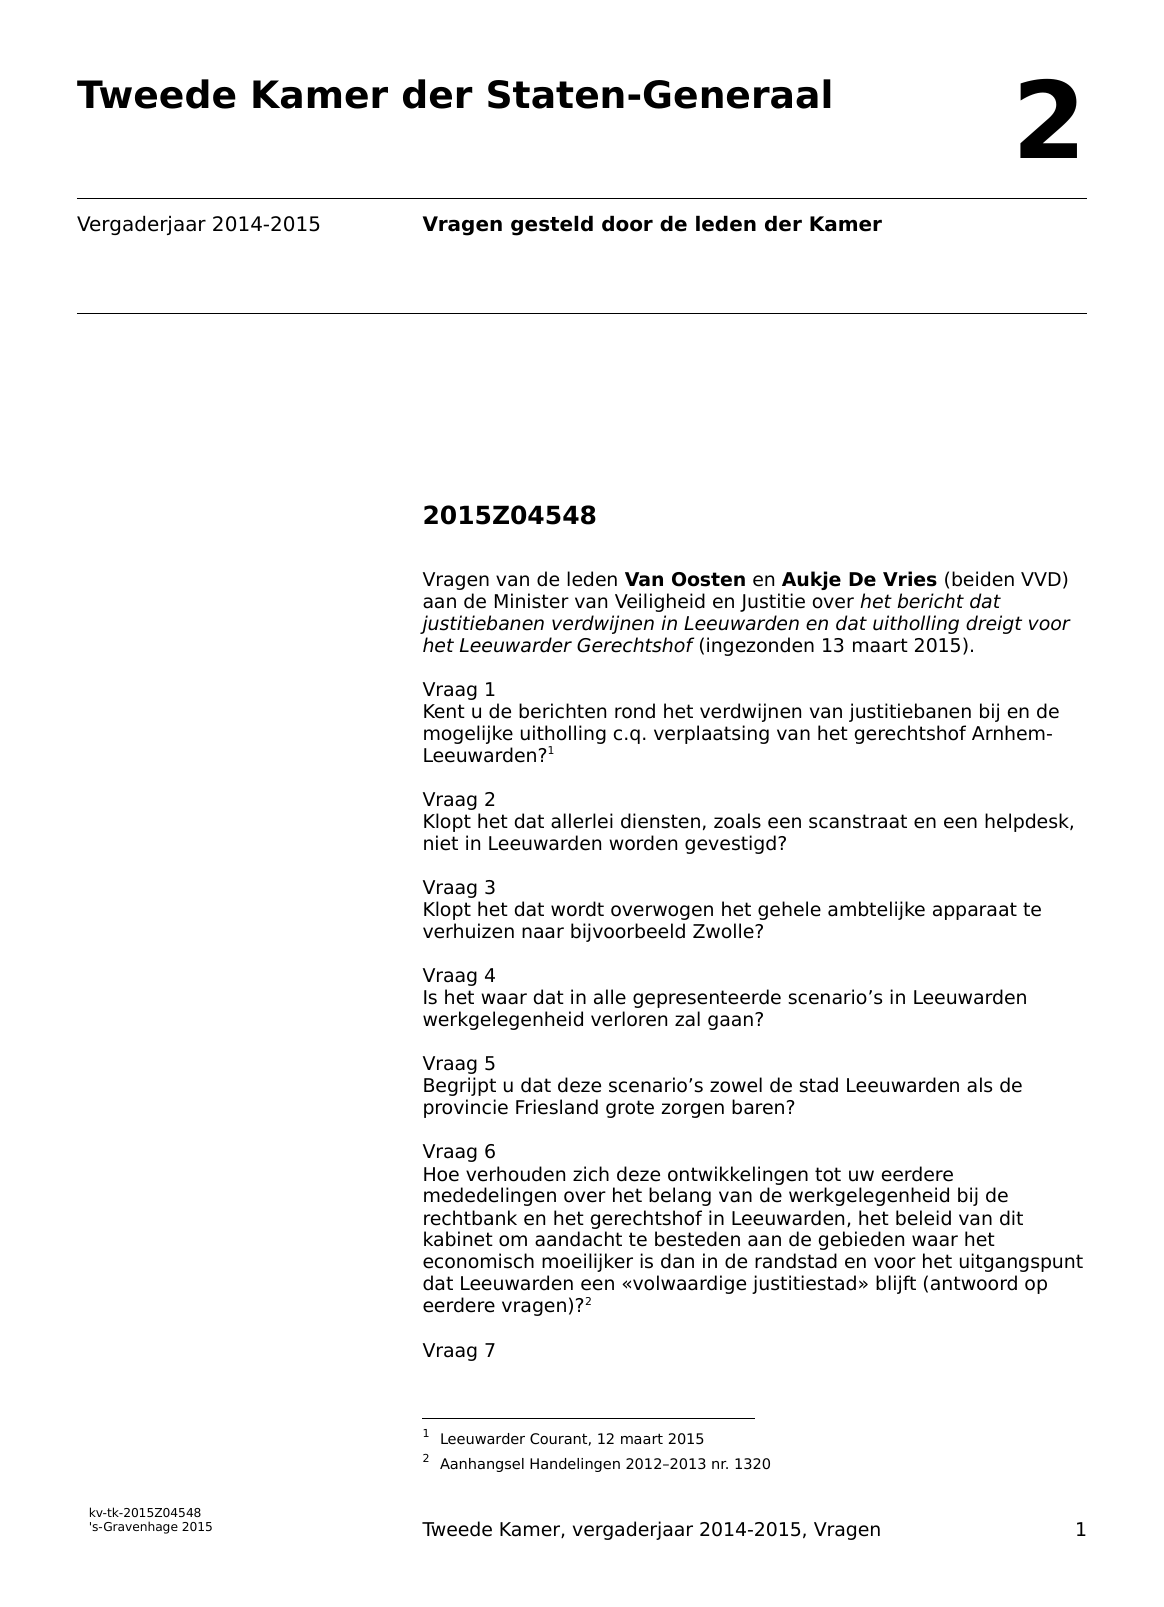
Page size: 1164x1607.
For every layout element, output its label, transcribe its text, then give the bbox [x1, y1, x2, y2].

table_cell Vragen gesteld door de leden der Kamer [422, 199, 1087, 313]
text Vraag 7 [422, 1339, 1087, 1361]
text Klopt het dat wordt overwogen het gehele ambtelijke apparaat te verhuizen naar bijvoorbeeld Zwolle? [422, 899, 1087, 943]
text 2015Z04548 [422, 501, 1087, 531]
table_header 2 [886, 59, 1087, 198]
text Kent u de berichten rond het verdwijnen van justitiebanen bij en de mogelijke uitholling c.q. verplaatsing van het gerechtshof Arnhem-Leeuwarden? [422, 701, 1087, 767]
table_header Tweede Kamer der Staten-Generaal [77, 59, 886, 198]
text Vragen van de leden Van Oosten en Aukje De Vries (beiden VVD) aan de Minister van Veiligheid en Justitie over het bericht dat justitiebanen verdwijnen in Leeuwarden en dat uitholling dreigt voor het Leeuwarder Gerechtshof (ingezonden 13 maart 2015). [422, 569, 1087, 657]
table_cell Vergaderjaar 2014-2015 [77, 199, 422, 313]
text Leeuwarder Courant, 12 maart 2015 [422, 1427, 1087, 1449]
text Vraag 2 [422, 789, 1087, 811]
text 's-Gravenhage 2015 [88, 1520, 323, 1534]
text Vraag 3 [422, 877, 1087, 899]
text Hoe verhouden zich deze ontwikkelingen tot uw eerdere mededelingen over het belang van de werkgelegenheid bij de rechtbank en het gerechtshof in Leeuwarden, het beleid van dit kabinet om aandacht te besteden aan de gebieden waar het economisch moeilijker is dan in de randstad en voor het uitgangspunt dat Leeuwarden een «volwaardige justitiestad» blijft (antwoord op eerdere vragen)? [422, 1163, 1087, 1317]
text Klopt het dat allerlei diensten, zoals een scanstraat en een helpdesk, niet in Leeuwarden worden gevestigd? [422, 811, 1087, 855]
text Aanhangsel Handelingen 2012–2013 nr. 1320 [422, 1452, 1087, 1474]
text Is het waar dat in alle gepresenteerde scenario’s in Leeuwarden werkgelegenheid verloren zal gaan? [422, 987, 1087, 1031]
text Vraag 1 [422, 679, 1087, 701]
text Vraag 6 [422, 1141, 1087, 1163]
text Vraag 5 [422, 1053, 1087, 1075]
text Vraag 4 [422, 965, 1087, 987]
text kv-tk-2015Z04548 [88, 1506, 323, 1520]
text Begrijpt u dat deze scenario’s zowel de stad Leeuwarden als de provincie Friesland grote zorgen baren? [422, 1075, 1087, 1119]
